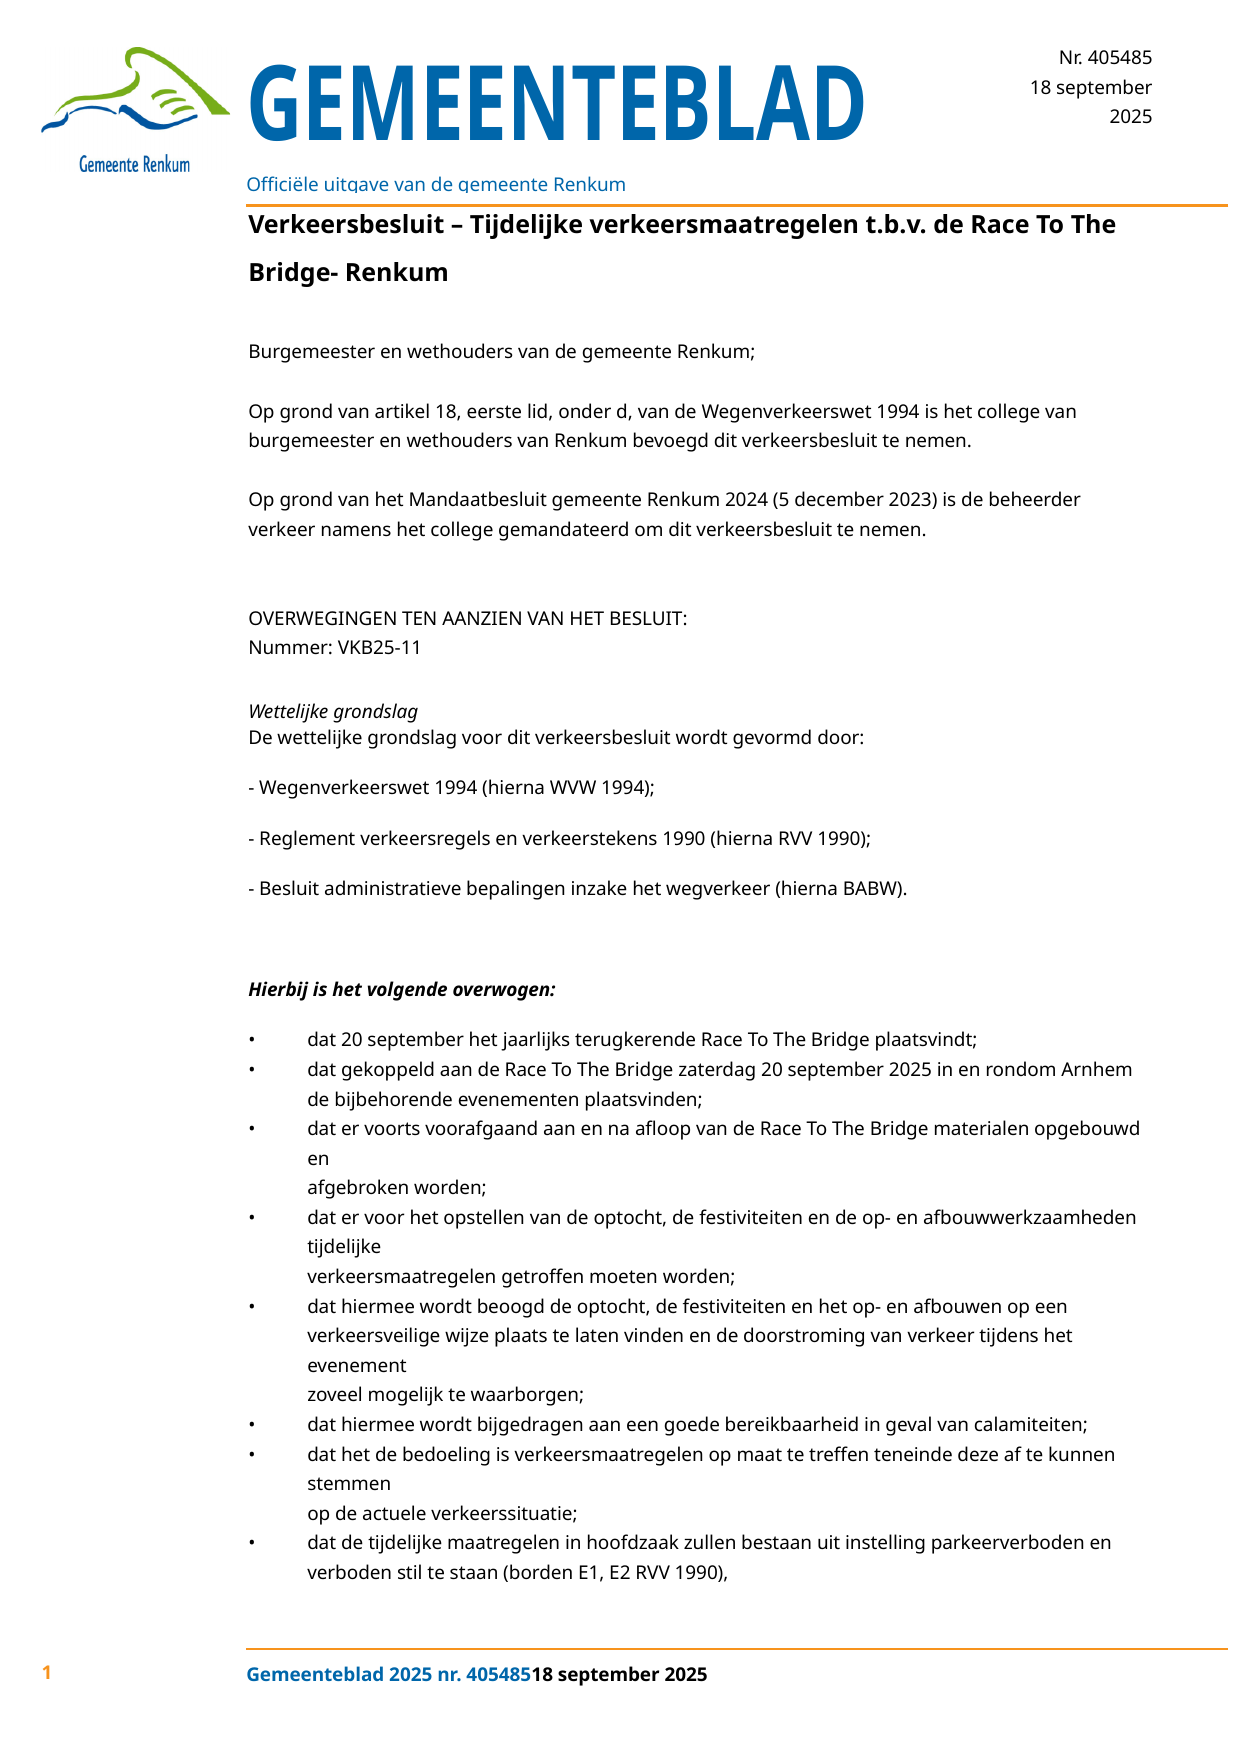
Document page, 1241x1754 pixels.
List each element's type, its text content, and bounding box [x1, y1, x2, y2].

list dat hiermee wordt beoogd de optocht, de festiviteiten en het op- en afbouwen op een [248, 1293, 1152, 1319]
text - Wegenverkeerswet 1994 (hierna WVW 1994); [248, 774, 1152, 800]
list verkeersmaatregelen getroffen moeten worden; [248, 1263, 1152, 1289]
list afgebroken worden; [248, 1174, 1152, 1200]
text Verkeersbesluit – Tijdelijke verkeersmaatregelen t.b.v. de Race To The Bridge- Renkum [248, 207, 1152, 288]
text Burgemeester en wethouders van de gemeente Renkum; [248, 339, 1152, 364]
list dat er voorts voorafgaand aan en na afloop van de Race To The Bridge materialen opgebouwd en [248, 1115, 1152, 1171]
list dat gekoppeld aan de Race To The Bridge zaterdag 20 september 2025 in en rondom Arnhem de bijbehorende evenementen plaatsvinden; [248, 1056, 1152, 1112]
text OVERWEGINGEN TEN AANZIEN VAN HET BESLUIT: [248, 605, 1152, 631]
text De wettelijke grondslag voor dit verkeersbesluit wordt gevormd door: [248, 724, 1152, 750]
text - Besluit administratieve bepalingen inzake het wegverkeer (hierna BABW). [248, 875, 1152, 901]
list dat het de bedoeling is verkeersmaatregelen op maat te treffen teneinde deze af te kunnen stemmen [248, 1441, 1152, 1496]
list dat 20 september het jaarlijks terugkerende Race To The Bridge plaatsvindt; [248, 1027, 1152, 1052]
text Op grond van het Mandaatbesluit gemeente Renkum 2024 (5 december 2023) is de beheerder verkeer namens het college gemandateerd om dit verkeersbesluit te nemen. [248, 487, 1152, 542]
list dat hiermee wordt bijgedragen aan een goede bereikbaarheid in geval van calamiteiten; [248, 1411, 1152, 1437]
list zoveel mogelijk te waarborgen; [248, 1382, 1152, 1407]
list verkeersveilige wijze plaats te laten vinden en de doorstroming van verkeer tijdens het evenement [248, 1322, 1152, 1378]
list dat de tijdelijke maatregelen in hoofdzaak zullen bestaan uit instelling parkeerverboden en verboden stil te staan (borden E1, E2 RVV 1990), [248, 1529, 1152, 1585]
text Hierbij is het volgende overwogen: [248, 976, 1152, 1002]
list dat er voor het opstellen van de optocht, de festiviteiten en de op- en afbouwwerkzaamheden tijdelijke [248, 1204, 1152, 1259]
text Op grond van artikel 18, eerste lid, onder d, van de Wegenverkeerswet 1994 is het college van burgemeester en wethouders van Renkum bevoegd dit verkeersbesluit te nemen. [248, 398, 1152, 453]
picture [41, 47, 231, 172]
list op de actuele verkeerssituatie; [248, 1500, 1152, 1526]
text Wettelijke grondslag [248, 698, 1152, 724]
text - Reglement verkeersregels en verkeerstekens 1990 (hierna RVV 1990); [248, 825, 1152, 851]
text Nummer: VKB25-11 [248, 634, 1152, 660]
